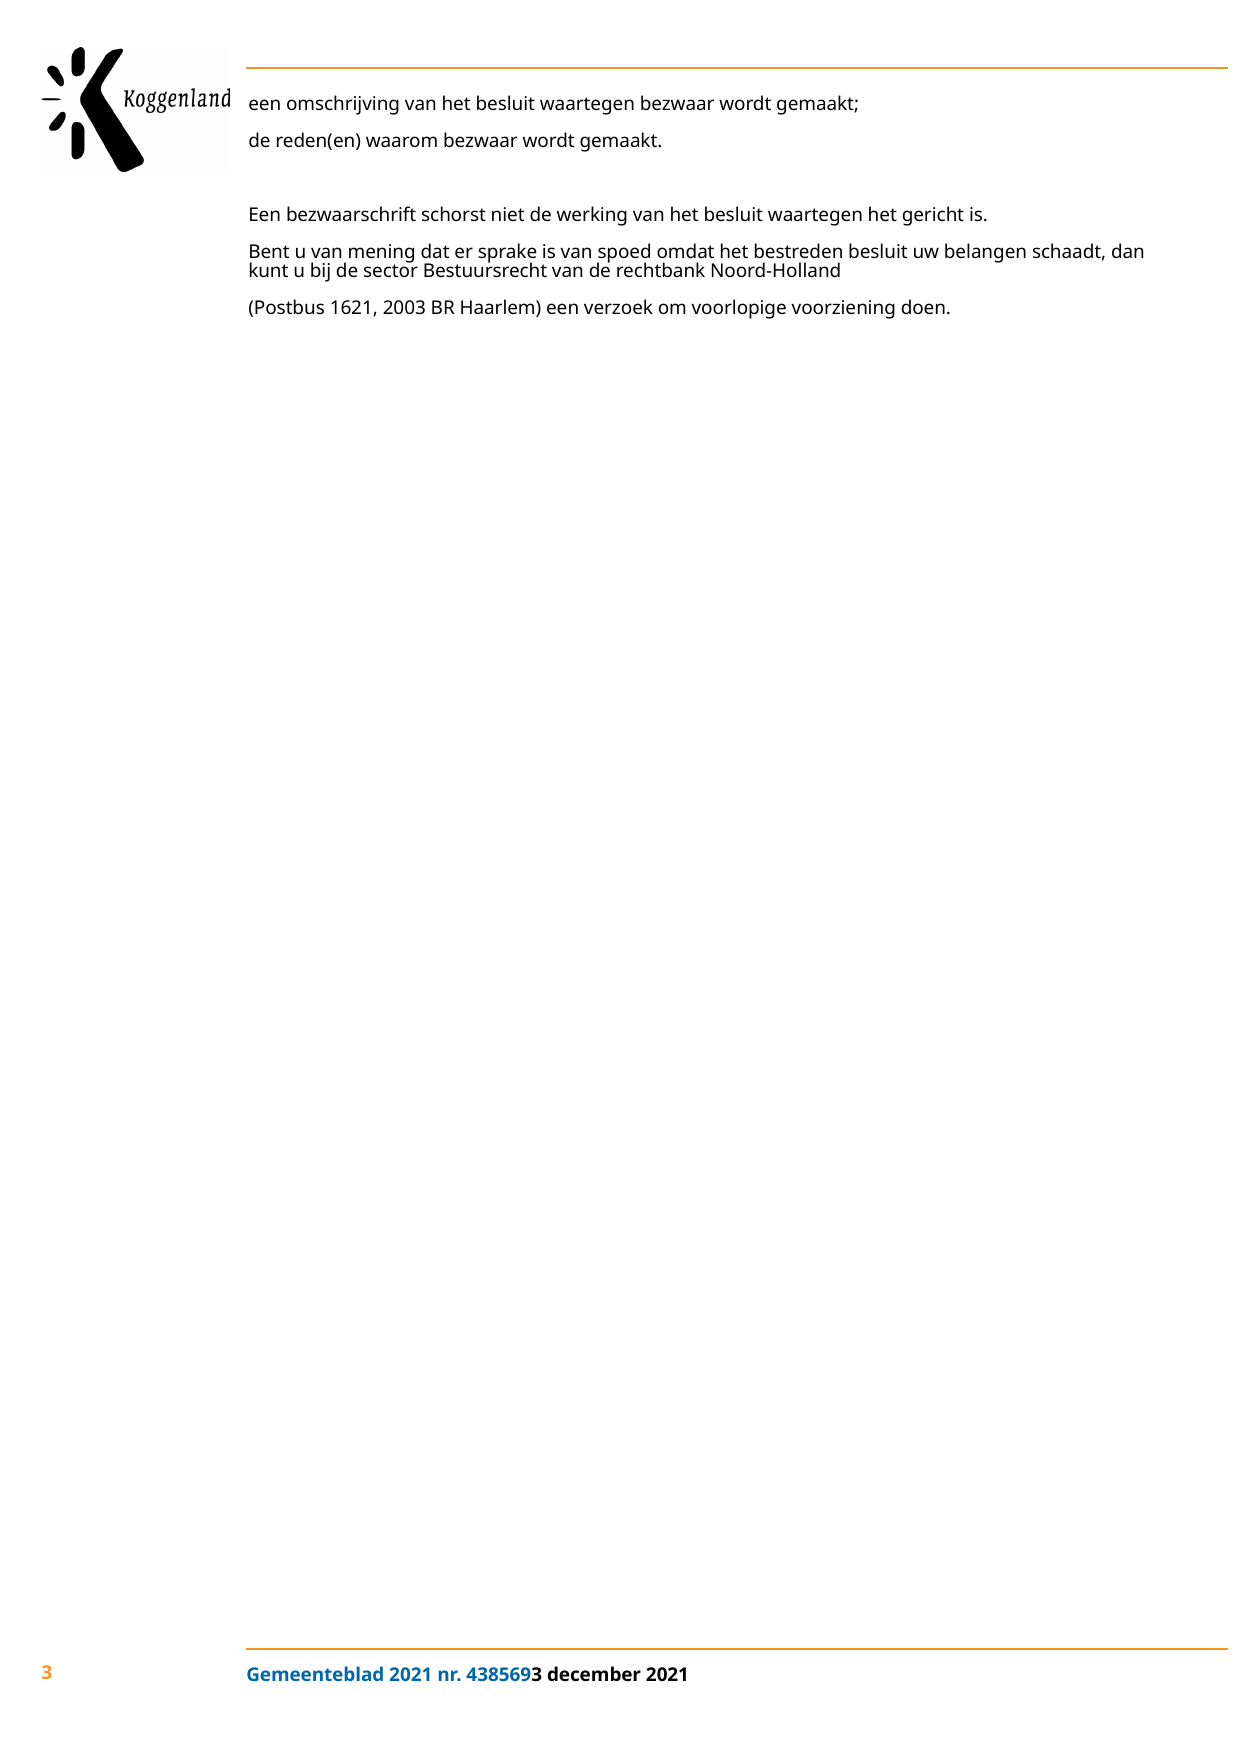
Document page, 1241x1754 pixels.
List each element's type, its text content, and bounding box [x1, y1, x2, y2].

text de reden(en) waarom bezwaar wordt gemaakt. [248, 132, 1152, 151]
picture [41, 47, 231, 172]
text Bent u van mening dat er sprake is van spoed omdat het bestreden besluit uw belangen schaadt, dan kunt u bij de sector Bestuursrecht van de rechtbank Noord-Holland [248, 243, 1152, 281]
text Een bezwaarschrift schorst niet de werking van het besluit waartegen het gericht is. [248, 206, 1152, 225]
text een omschrijving van het besluit waartegen bezwaar wordt gemaakt; [248, 95, 1152, 114]
text (Postbus 1621, 2003 BR Haarlem) een verzoek om voorlopige voorziening doen. [248, 299, 1152, 318]
